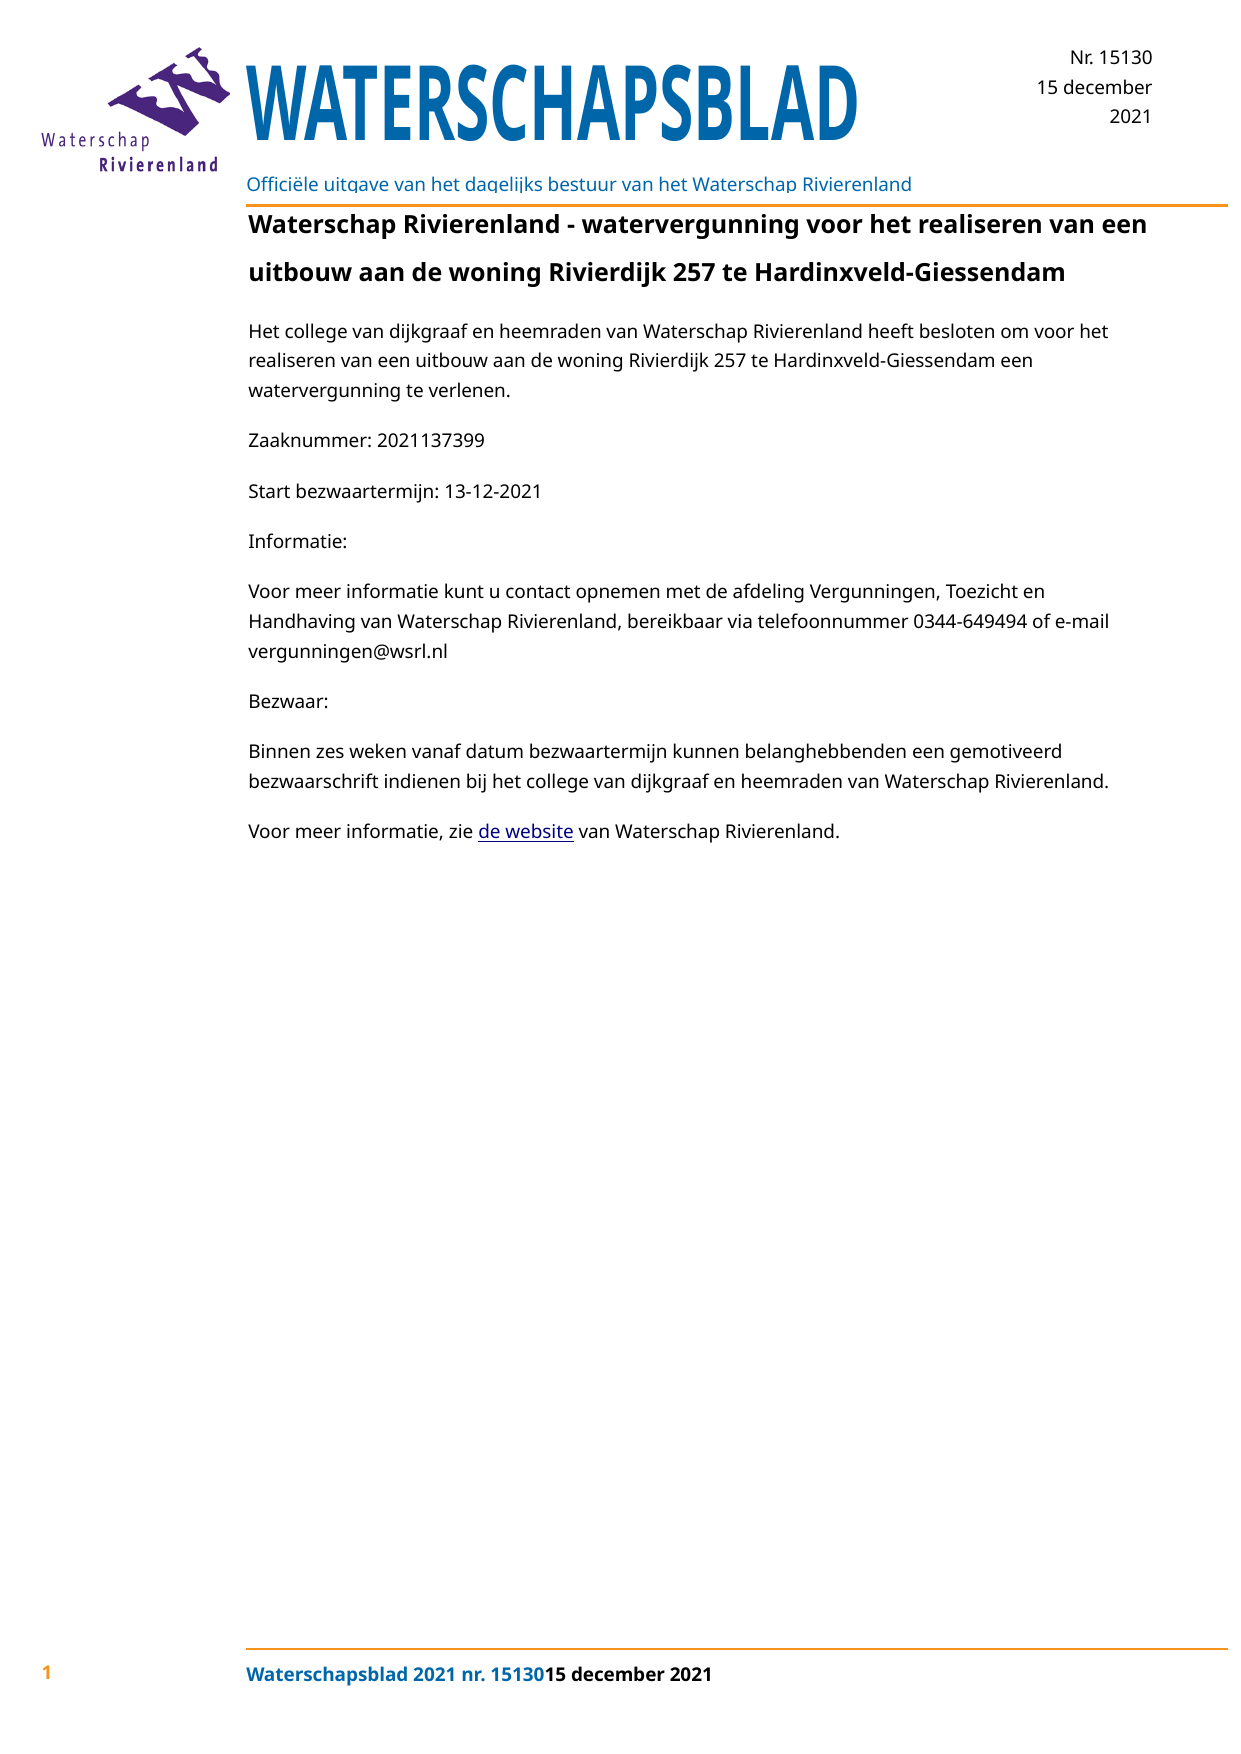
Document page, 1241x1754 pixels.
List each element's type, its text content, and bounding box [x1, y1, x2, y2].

text Informatie: [248, 528, 1152, 554]
text Voor meer informatie kunt u contact opnemen met de afdeling Vergunningen, Toezicht en Handhaving van Waterschap Rivierenland, bereikbaar via telefoonnummer 0344-649494 of e-mail vergunningen@wsrl.nl [248, 579, 1152, 664]
text Waterschap Rivierenland - watervergunning voor het realiseren van een uitbouw aan de woning Rivierdijk 257 te Hardinxveld-Giessendam [248, 207, 1152, 288]
picture [41, 47, 231, 172]
text Binnen zes weken vanaf datum bezwaartermijn kunnen belanghebbenden een gemotiveerd bezwaarschrift indienen bij het college van dijkgraaf en heemraden van Waterschap Rivierenland. [248, 739, 1152, 794]
text Zaaknummer: 2021137399 [248, 427, 1152, 453]
text Voor meer informatie, zie de website van Waterschap Rivierenland. [248, 819, 1152, 844]
text Bezwaar: [248, 688, 1152, 714]
text Start bezwaartermijn: 13-12-2021 [248, 478, 1152, 504]
text Het college van dijkgraaf en heemraden van Waterschap Rivierenland heeft besloten om voor het realiseren van een uitbouw aan de woning Rivierdijk 257 te Hardinxveld-Giessendam een watervergunning te verlenen. [248, 318, 1152, 403]
